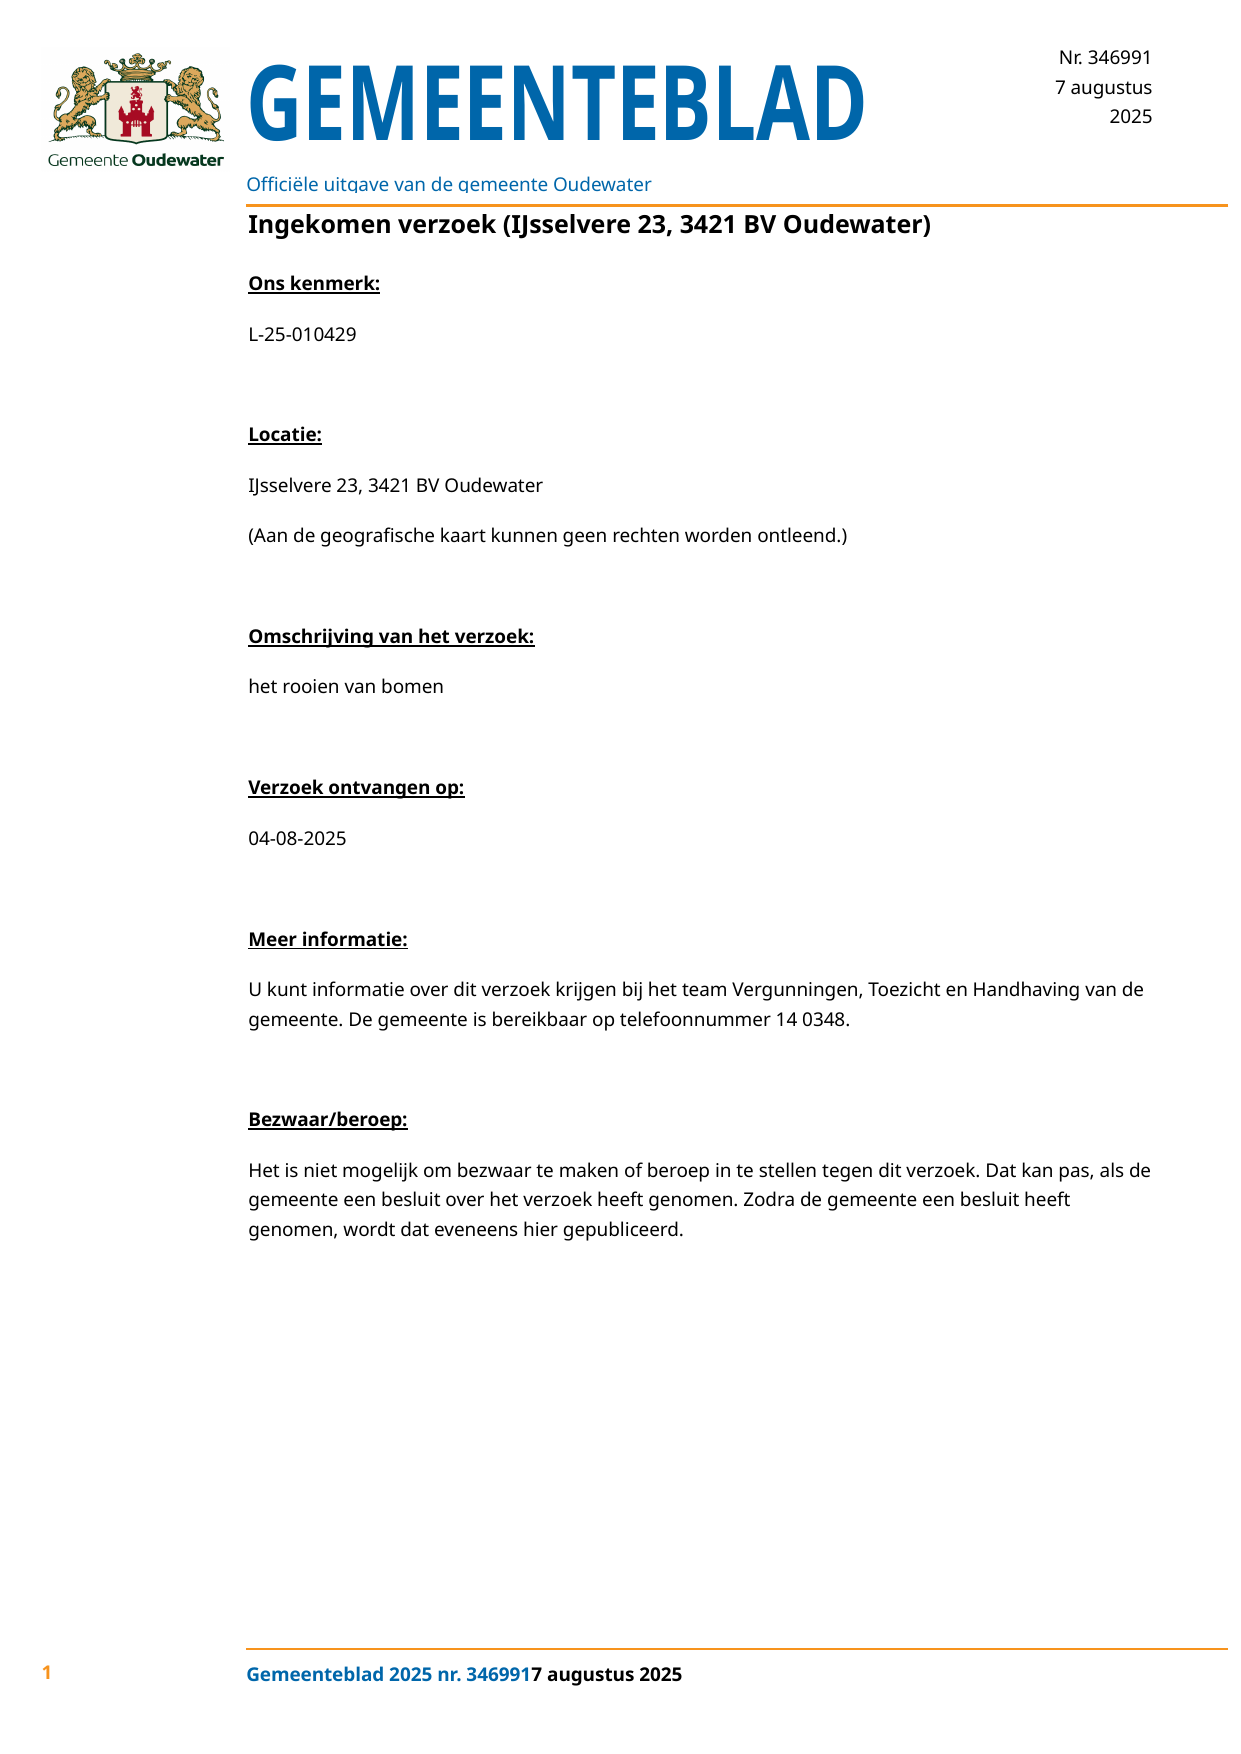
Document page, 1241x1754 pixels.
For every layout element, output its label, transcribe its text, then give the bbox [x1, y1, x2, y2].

text Verzoek ontvangen op: [248, 774, 1152, 800]
text Ons kenmerk: [248, 270, 1152, 296]
picture [41, 47, 231, 172]
text U kunt informatie over dit verzoek krijgen bij het team Vergunningen, Toezicht en Handhaving van de gemeente. De gemeente is bereikbaar op telefoonnummer 14 0348. [248, 976, 1152, 1031]
text Bezwaar/beroep: [248, 1107, 1152, 1132]
text Locatie: [248, 422, 1152, 447]
text IJsselvere 23, 3421 BV Oudewater [248, 472, 1152, 498]
text Ingekomen verzoek (IJsselvere 23, 3421 BV Oudewater) [248, 207, 1152, 241]
text Omschrijving van het verzoek: [248, 623, 1152, 649]
text Het is niet mogelijk om bezwaar te maken of beroep in te stellen tegen dit verzoek. Dat kan pas, als de gemeente een besluit over het verzoek heeft genomen. Zodra de gemeente een besluit heeft genomen, wordt dat eveneens hier gepubliceerd. [248, 1157, 1152, 1242]
text het rooien van bomen [248, 674, 1152, 699]
text 04-08-2025 [248, 825, 1152, 851]
text L-25-010429 [248, 321, 1152, 346]
text (Aan de geografische kaart kunnen geen rechten worden ontleend.) [248, 522, 1152, 548]
text Meer informatie: [248, 926, 1152, 951]
